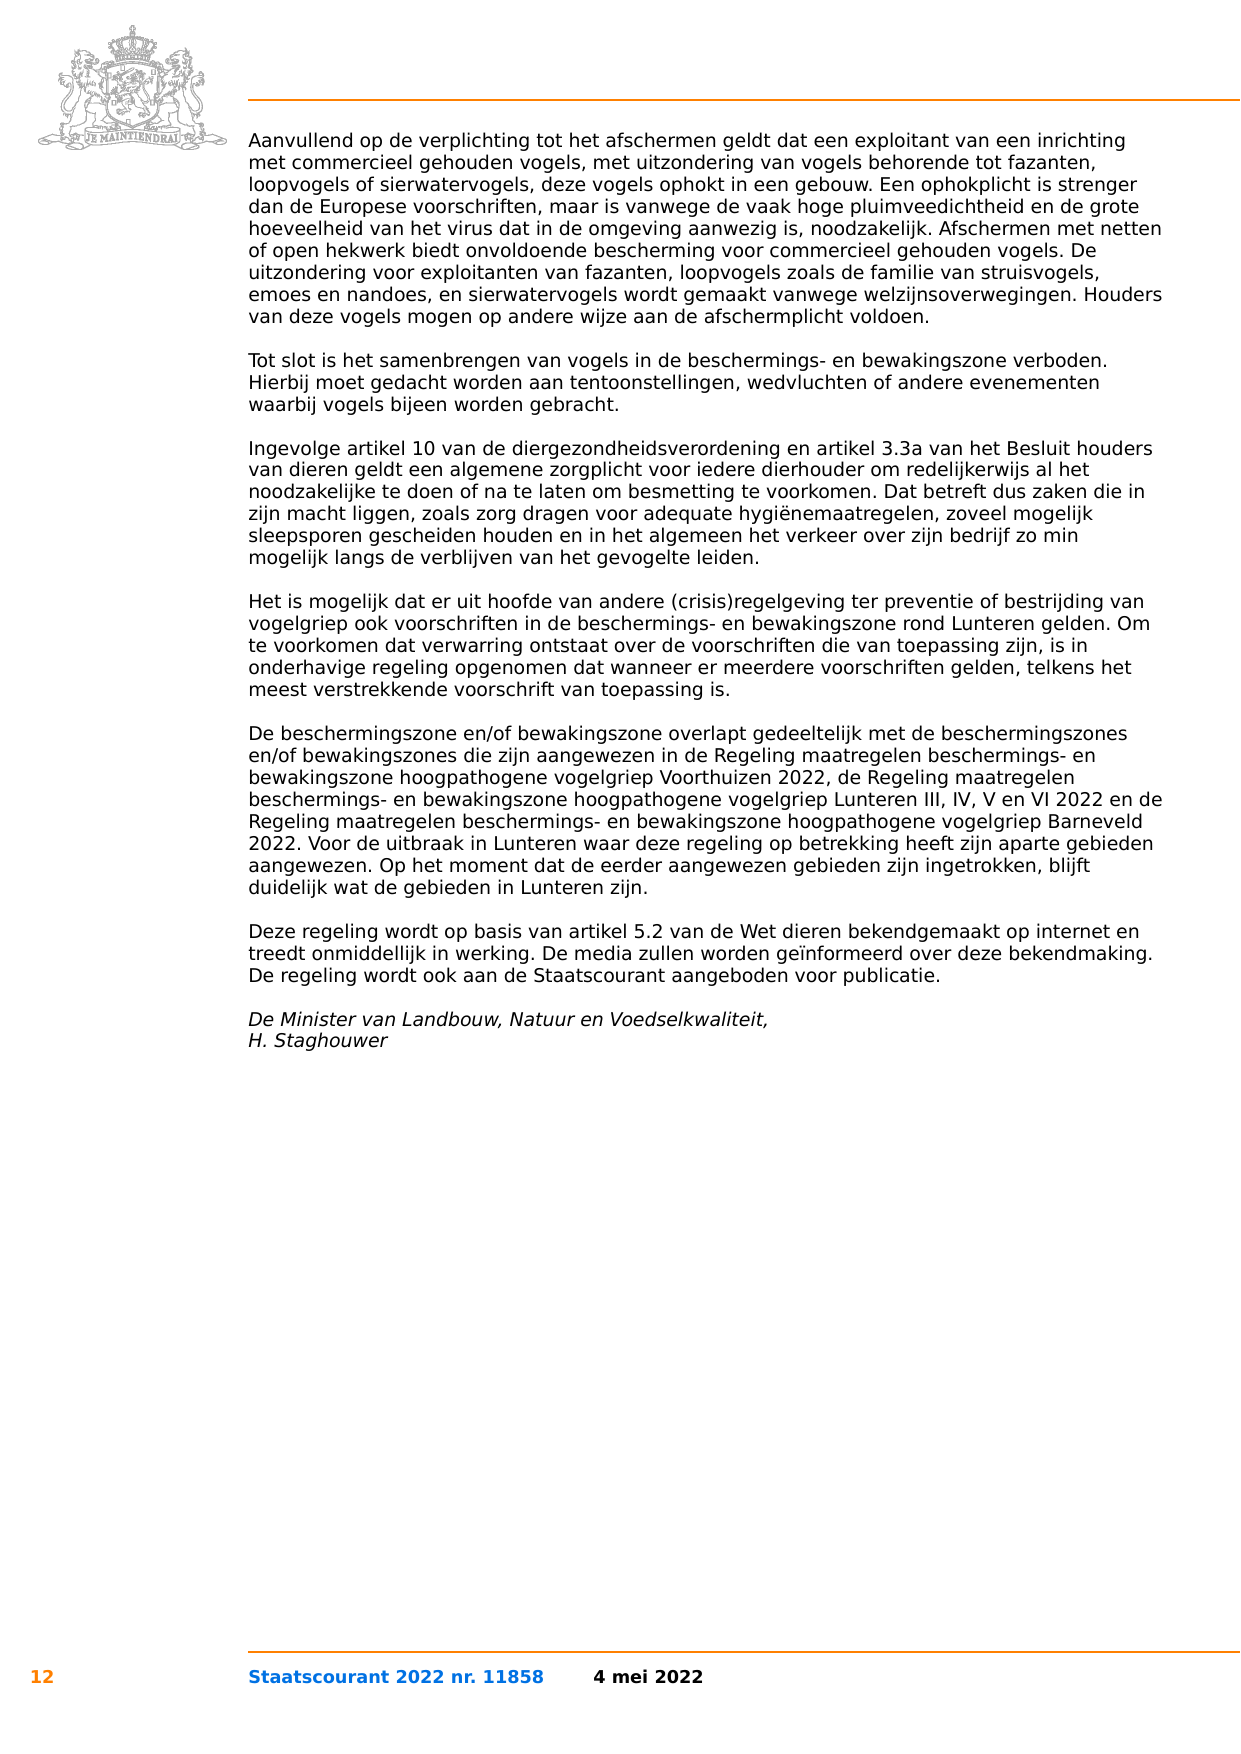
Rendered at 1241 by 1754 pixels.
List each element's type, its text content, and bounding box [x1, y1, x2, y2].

text Het is mogelijk dat er uit hoofde van andere (crisis)regelgeving ter preventie of bestrijding van vogelgriep ook voorschriften in de beschermings- en bewakingszone rond Lunteren gelden. Om te voorkomen dat verwarring ontstaat over de voorschriften die van toepassing zijn, is in onderhavige regeling opgenomen dat wanneer er meerdere voorschriften gelden, telkens het meest verstrekkende voorschrift van toepassing is. [248, 591, 1163, 701]
text De beschermingszone en/of bewakingszone overlapt gedeeltelijk met de beschermingszones en/of bewakingszones die zijn aangewezen in de Regeling maatregelen beschermings- en bewakingszone hoogpathogene vogelgriep Voorthuizen 2022, de Regeling maatregelen beschermings- en bewakingszone hoogpathogene vogelgriep Lunteren III, IV, V en VI 2022 en de Regeling maatregelen beschermings- en bewakingszone hoogpathogene vogelgriep Barneveld 2022. Voor de uitbraak in Lunteren waar deze regeling op betrekking heeft zijn aparte gebieden aangewezen. Op het moment dat de eerder aangewezen gebieden zijn ingetrokken, blijft duidelijk wat de gebieden in Lunteren zijn. [248, 723, 1163, 899]
text Ingevolge artikel 10 van de diergezondheidsverordening en artikel 3.3a van het Besluit houders van dieren geldt een algemene zorgplicht voor iedere dierhouder om redelijkerwijs al het noodzakelijke te doen of na te laten om besmetting te voorkomen. Dat betreft dus zaken die in zijn macht liggen, zoals zorg dragen voor adequate hygiënemaatregelen, zoveel mogelijk sleepsporen gescheiden houden en in het algemeen het verkeer over zijn bedrijf zo min mogelijk langs de verblijven van het gevogelte leiden. [248, 437, 1163, 569]
picture [38, 25, 227, 150]
text Tot slot is het samenbrengen van vogels in de beschermings- en bewakingszone verboden. Hierbij moet gedacht worden aan tentoonstellingen, wedvluchten of andere evenementen waarbij vogels bijeen worden gebracht. [248, 349, 1163, 416]
text De Minister van Landbouw, Natuur en Voedselkwaliteit, H. Staghouwer [248, 1008, 1163, 1052]
text Deze regeling wordt op basis van artikel 5.2 van de Wet dieren bekendgemaakt op internet en treedt onmiddellijk in werking. De media zullen worden geïnformeerd over deze bekendmaking. De regeling wordt ook aan de Staatscourant aangeboden voor publicatie. [248, 921, 1163, 987]
text Aanvullend op de verplichting tot het afschermen geldt dat een exploitant van een inrichting met commercieel gehouden vogels, met uitzondering van vogels behorende tot fazanten, loopvogels of sierwatervogels, deze vogels ophokt in een gebouw. Een ophokplicht is strenger dan de Europese voorschriften, maar is vanwege de vaak hoge pluimveedichtheid en de grote hoeveelheid van het virus dat in de omgeving aanwezig is, noodzakelijk. Afschermen met netten of open hekwerk biedt onvoldoende bescherming voor commercieel gehouden vogels. De uitzondering voor exploitanten van fazanten, loopvogels zoals de familie van struisvogels, emoes en nandoes, en sierwatervogels wordt gemaakt vanwege welzijnsoverwegingen. Houders van deze vogels mogen op andere wijze aan de afschermplicht voldoen. [248, 130, 1163, 328]
